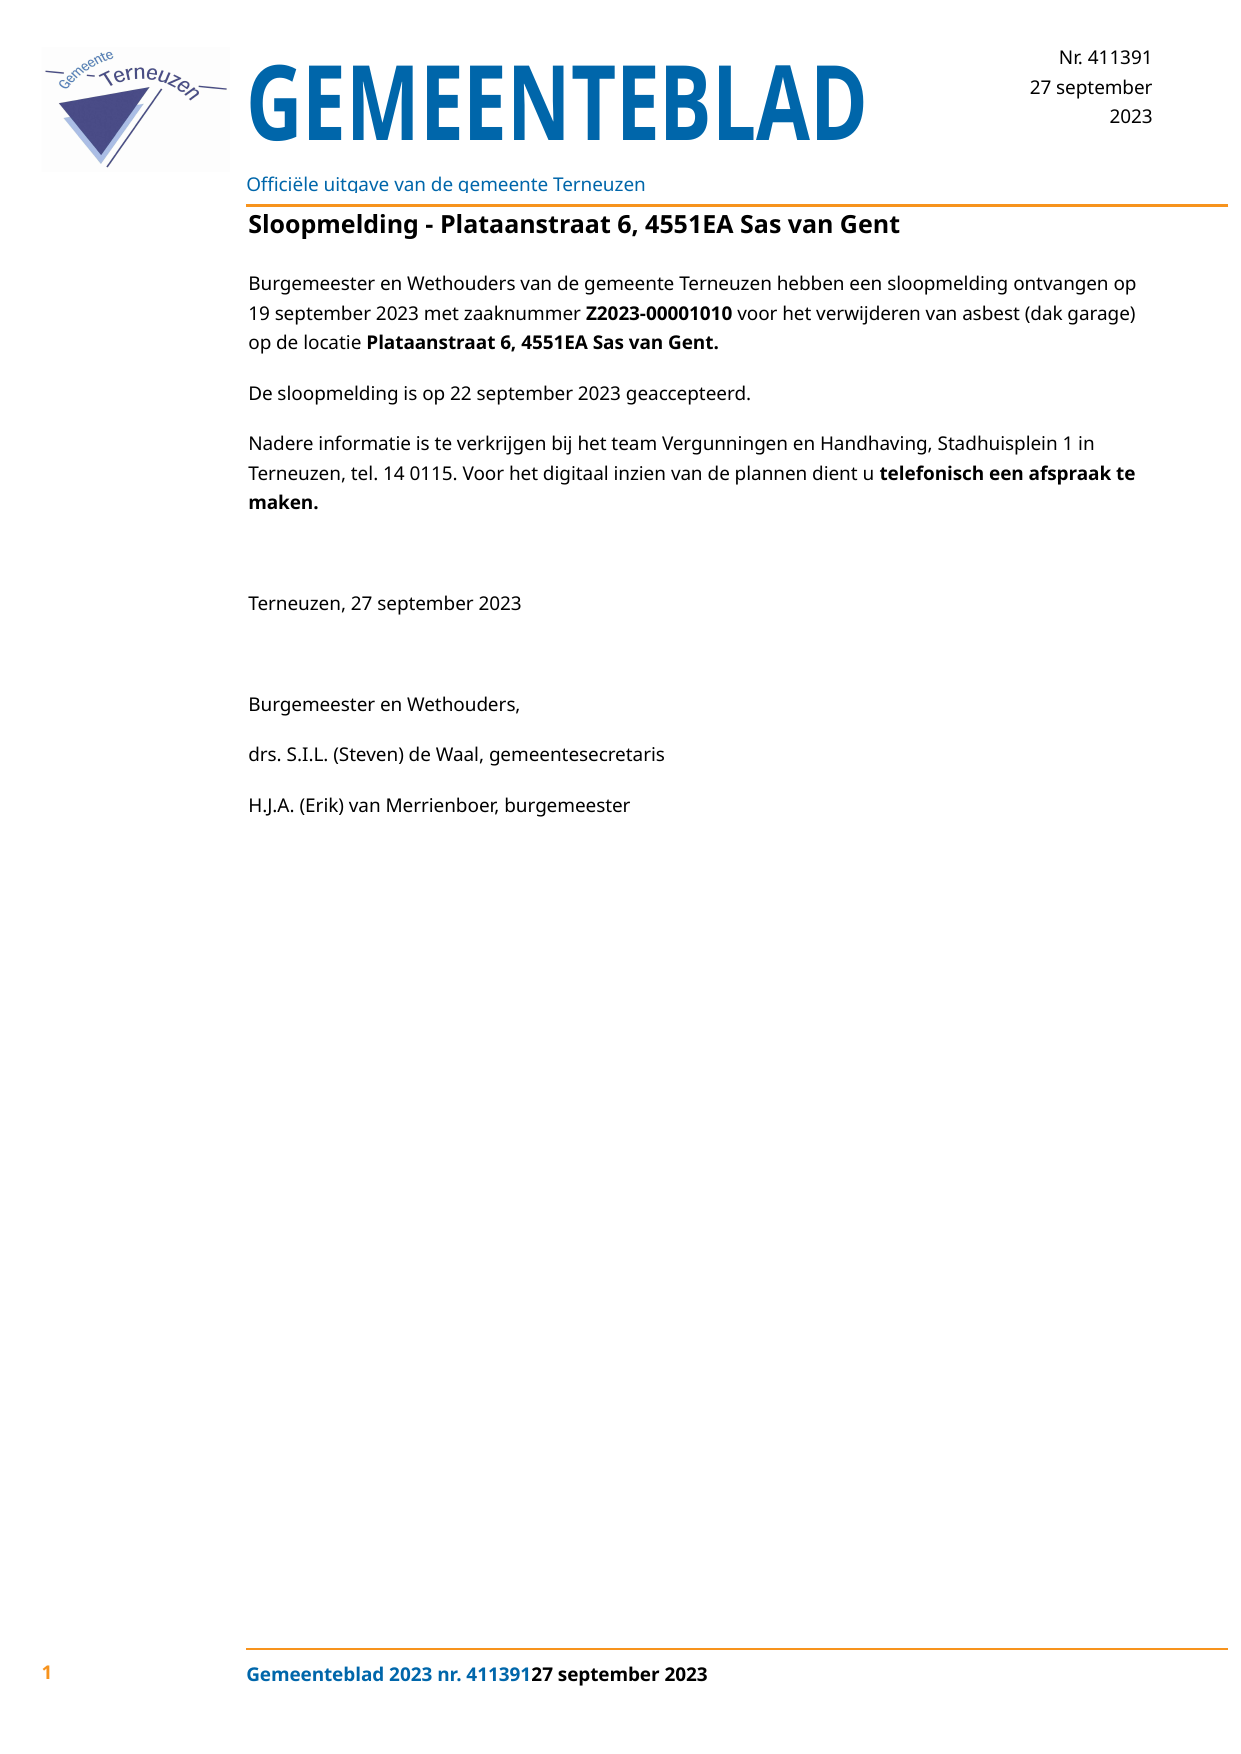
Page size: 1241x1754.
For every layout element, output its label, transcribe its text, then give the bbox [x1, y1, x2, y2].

text Burgemeester en Wethouders, [248, 691, 1152, 717]
text drs. S.I.L. (Steven) de Waal, gemeentesecretaris [248, 742, 1152, 767]
text Terneuzen, 27 september 2023 [248, 590, 1152, 616]
text Sloopmelding - Plataanstraat 6, 4551EA Sas van Gent [248, 207, 1152, 241]
text De sloopmelding is op 22 september 2023 geaccepteerd. [248, 380, 1152, 406]
picture [41, 47, 231, 172]
text Burgemeester en Wethouders van de gemeente Terneuzen hebben een sloopmelding ontvangen op 19 september 2023 met zaaknummer Z2023-00001010 voor het verwijderen van asbest (dak garage) op de locatie Plataanstraat 6, 4551EA Sas van Gent. [248, 270, 1152, 355]
text H.J.A. (Erik) van Merrienboer, burgemeester [248, 792, 1152, 818]
text Nadere informatie is te verkrijgen bij het team Vergunningen en Handhaving, Stadhuisplein 1 in Terneuzen, tel. 14 0115. Voor het digitaal inzien van de plannen dient u telefonisch een afspraak te maken. [248, 430, 1152, 515]
